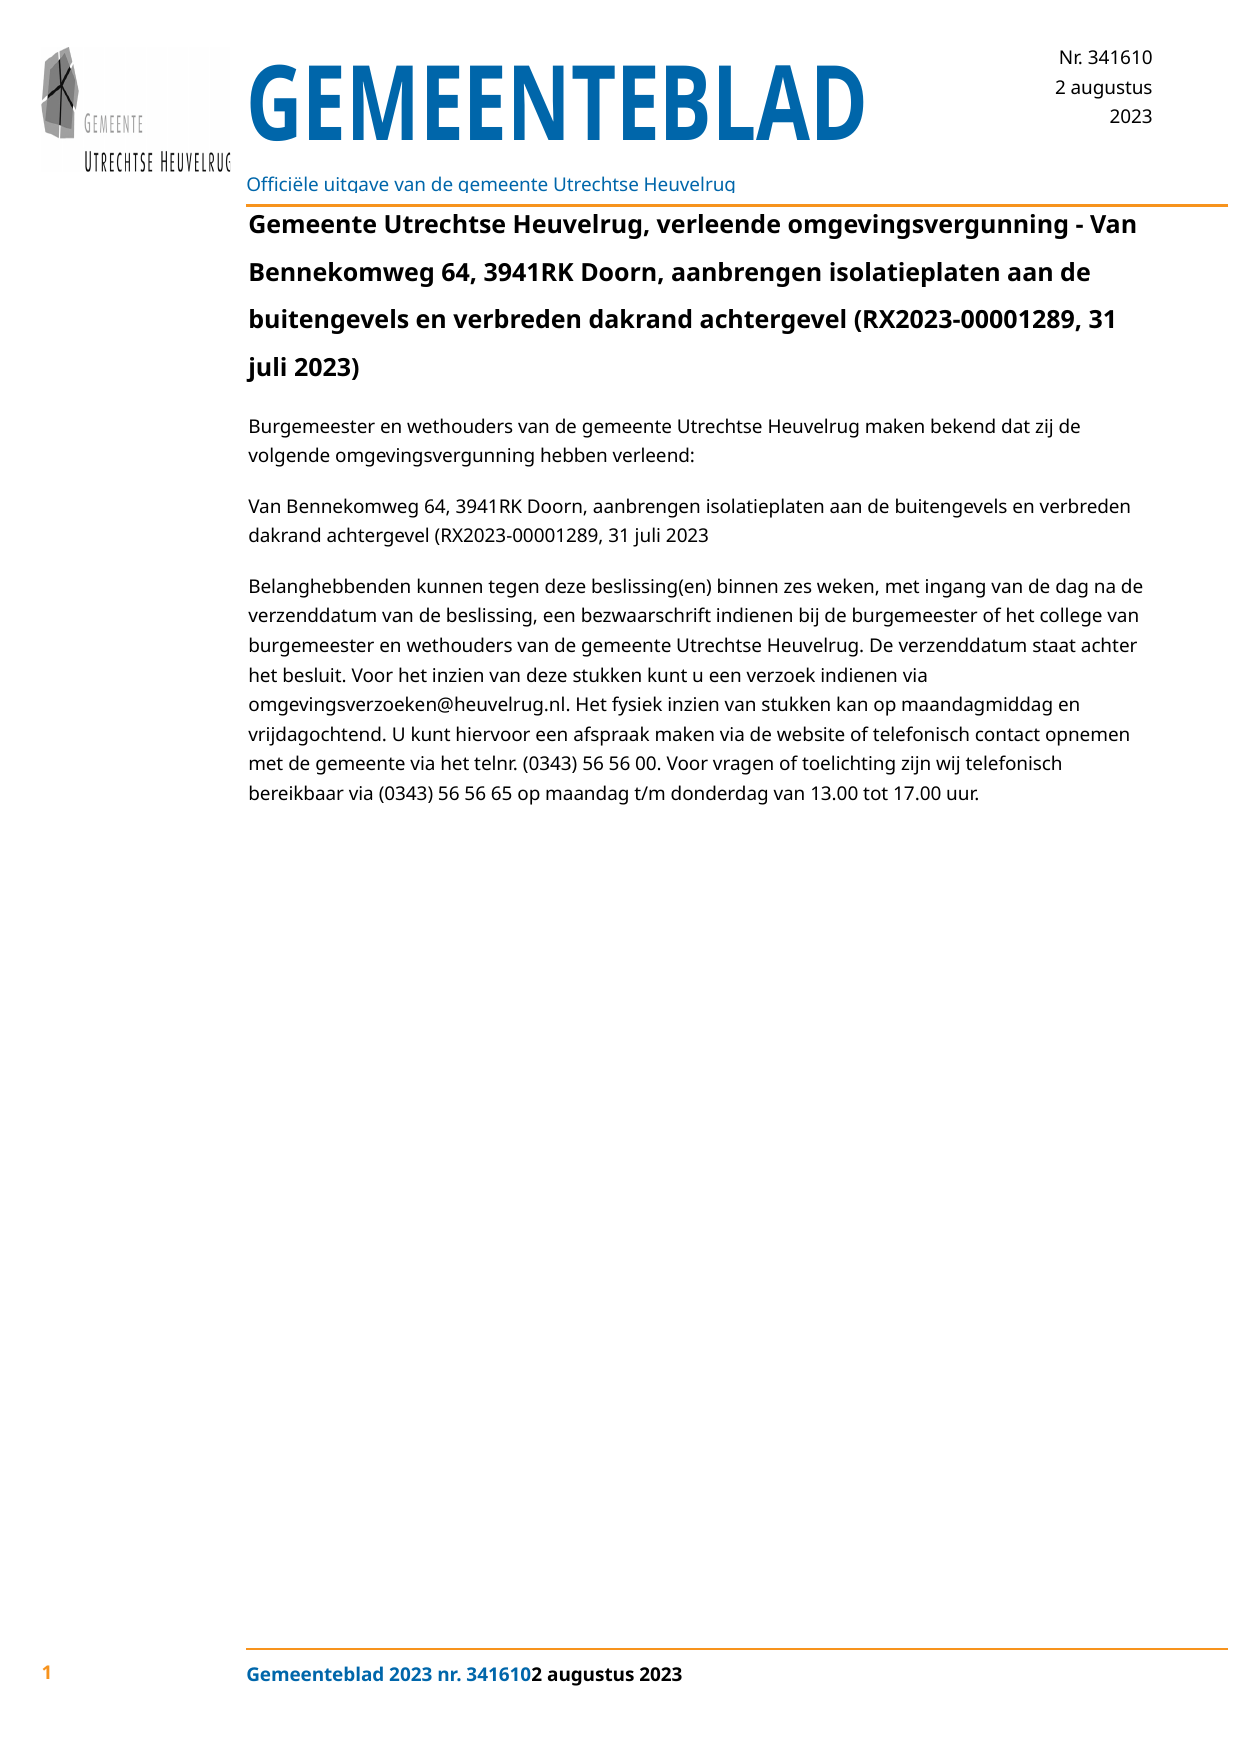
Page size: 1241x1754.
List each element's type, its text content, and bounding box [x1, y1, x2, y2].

text Burgemeester en wethouders van de gemeente Utrechtse Heuvelrug maken bekend dat zij de volgende omgevingsvergunning hebben verleend: [248, 413, 1152, 468]
picture [41, 47, 231, 172]
text Gemeente Utrechtse Heuvelrug, verleende omgevingsvergunning - Van Bennekomweg 64, 3941RK Doorn, aanbrengen isolatieplaten aan de buitengevels en verbreden dakrand achtergevel (RX2023-00001289, 31 juli 2023) [248, 207, 1152, 384]
text Van Bennekomweg 64, 3941RK Doorn, aanbrengen isolatieplaten aan de buitengevels en verbreden dakrand achtergevel (RX2023-00001289, 31 juli 2023 [248, 493, 1152, 548]
text Belanghebbenden kunnen tegen deze beslissing(en) binnen zes weken, met ingang van de dag na de verzenddatum van de beslissing, een bezwaarschrift indienen bij de burgemeester of het college van burgemeester en wethouders van de gemeente Utrechtse Heuvelrug. De verzenddatum staat achter het besluit. Voor het inzien van deze stukken kunt u een verzoek indienen via omgevingsverzoeken@heuvelrug.nl. Het fysiek inzien van stukken kan op maandagmiddag en vrijdagochtend. U kunt hiervoor een afspraak maken via de website of telefonisch contact opnemen met de gemeente via het telnr. (0343) 56 56 00. Voor vragen of toelichting zijn wij telefonisch bereikbaar via (0343) 56 56 65 op maandag t/m donderdag van 13.00 tot 17.00 uur. [248, 573, 1152, 806]
